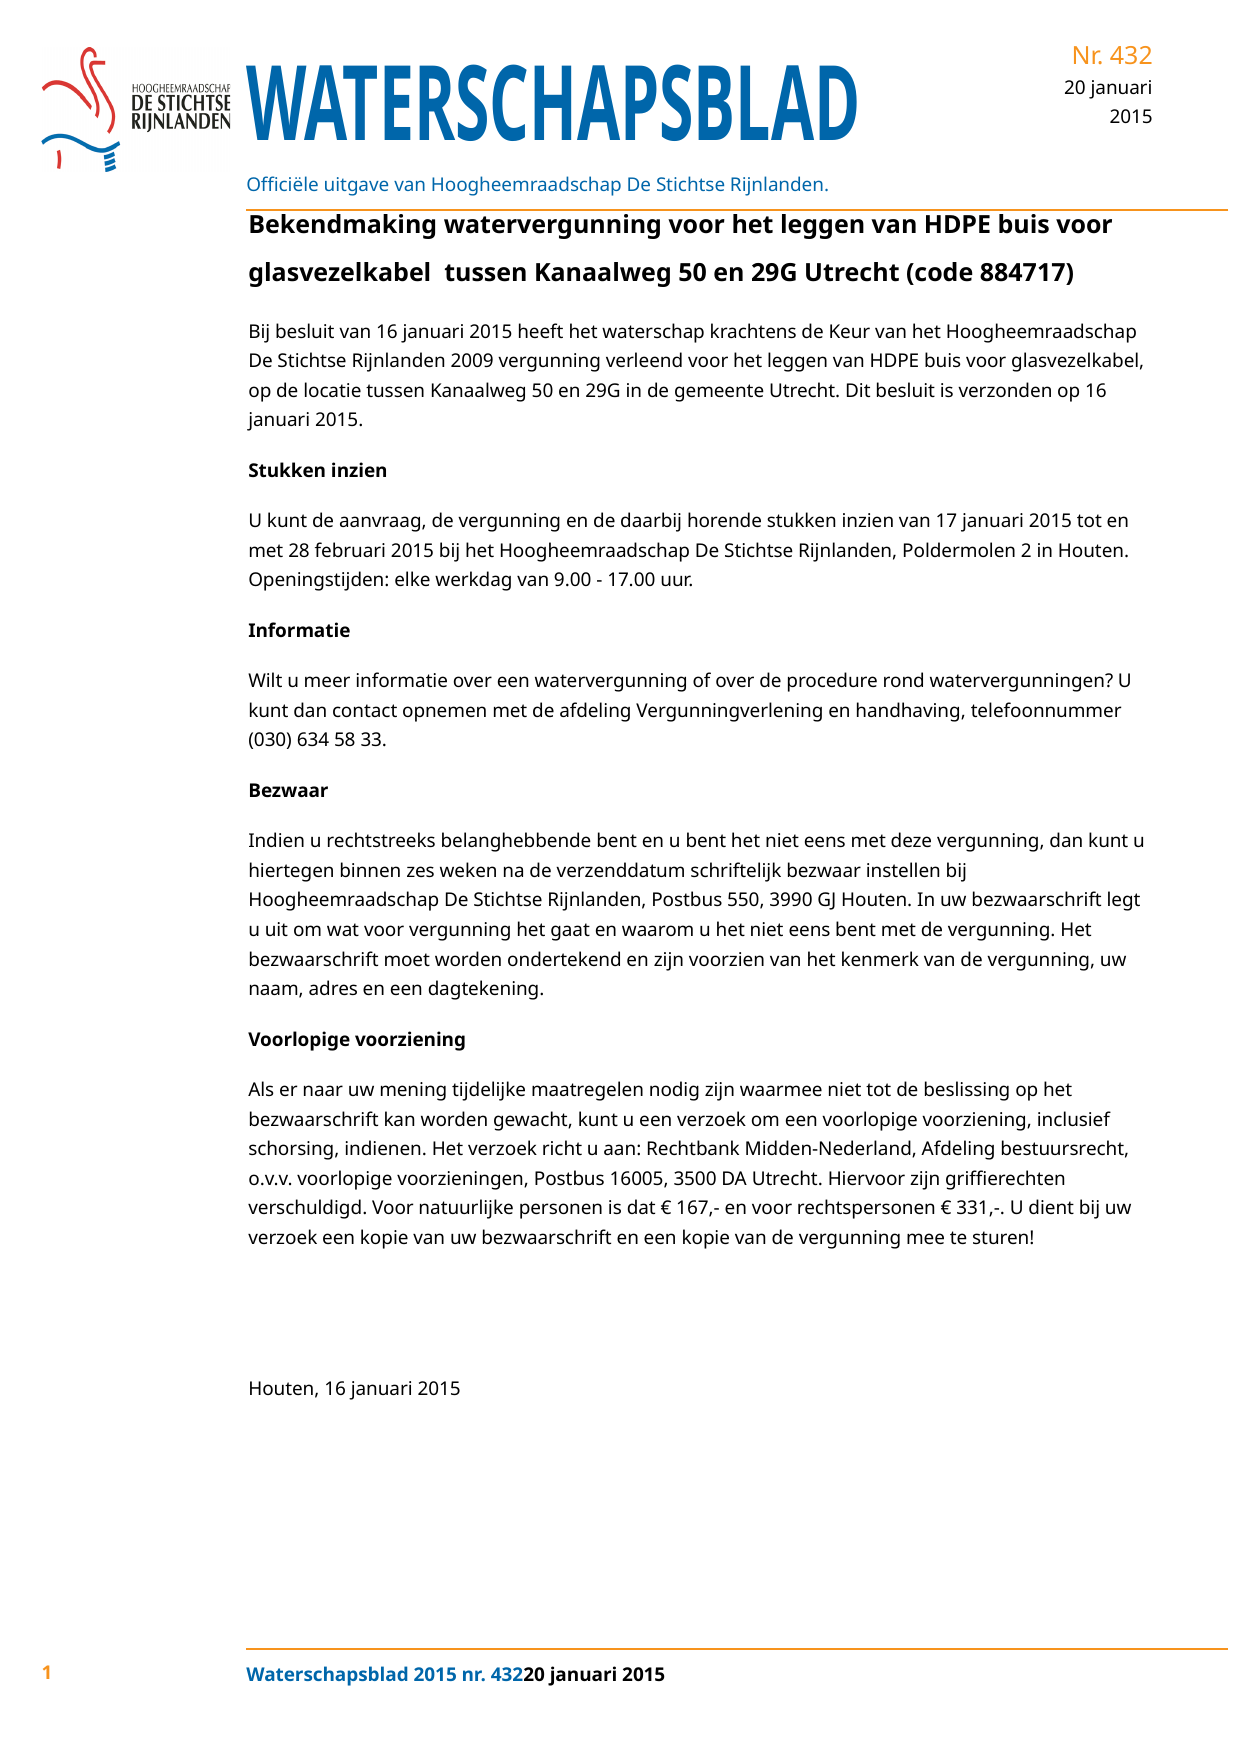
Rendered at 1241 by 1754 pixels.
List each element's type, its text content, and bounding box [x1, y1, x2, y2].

text Als er naar uw mening tijdelijke maatregelen nodig zijn waarmee niet tot de beslissing op het bezwaarschrift kan worden gewacht, kunt u een verzoek om een voorlopige voorziening, inclusief schorsing, indienen. Het verzoek richt u aan: Rechtbank Midden-Nederland, Afdeling bestuursrecht, o.v.v. voorlopige voorzieningen, Postbus 16005, 3500 DA Utrecht. Hiervoor zijn griffierechten verschuldigd. Voor natuurlijke personen is dat € 167,- en voor rechtspersonen € 331,-. U dient bij uw verzoek een kopie van uw bezwaarschrift en een kopie van de vergunning mee te sturen! [248, 1076, 1152, 1250]
text U kunt de aanvraag, de vergunning en de daarbij horende stukken inzien van 17 januari 2015 tot en met 28 februari 2015 bij het Hoogheemraadschap De Stichtse Rijnlanden, Poldermolen 2 in Houten. Openingstijden: elke werkdag van 9.00 - 17.00 uur. [248, 507, 1152, 592]
text Stukken inzien [248, 457, 1152, 483]
picture [41, 47, 231, 172]
text Wilt u meer informatie over een watervergunning of over de procedure rond watervergunningen? U kunt dan contact opnemen met de afdeling Vergunningverlening en handhaving, telefoonnummer (030) 634 58 33. [248, 667, 1152, 752]
text Bij besluit van 16 januari 2015 heeft het waterschap krachtens de Keur van het Hoogheemraadschap De Stichtse Rijnlanden 2009 vergunning verleend voor het leggen van HDPE buis voor glasvezelkabel, op de locatie tussen Kanaalweg 50 en 29G in de gemeente Utrecht. Dit besluit is verzonden op 16 januari 2015. [248, 318, 1152, 432]
text Indien u rechtstreeks belanghebbende bent en u bent het niet eens met deze vergunning, dan kunt u hiertegen binnen zes weken na de verzenddatum schriftelijk bezwaar instellen bij Hoogheemraadschap De Stichtse Rijnlanden, Postbus 550, 3990 GJ Houten. In uw bezwaarschrift legt u uit om wat voor vergunning het gaat en waarom u het niet eens bent met de vergunning. Het bezwaarschrift moet worden ondertekend en zijn voorzien van het kenmerk van de vergunning, uw naam, adres en een dagtekening. [248, 827, 1152, 1001]
text Informatie [248, 617, 1152, 643]
text Bekendmaking watervergunning voor het leggen van HDPE buis voor glasvezelkabel tussen Kanaalweg 50 en 29G Utrecht (code 884717) [248, 211, 1152, 288]
text Houten, 16 januari 2015 [248, 1375, 1152, 1401]
text Voorlopige voorziening [248, 1026, 1152, 1052]
text Bezwaar [248, 777, 1152, 803]
